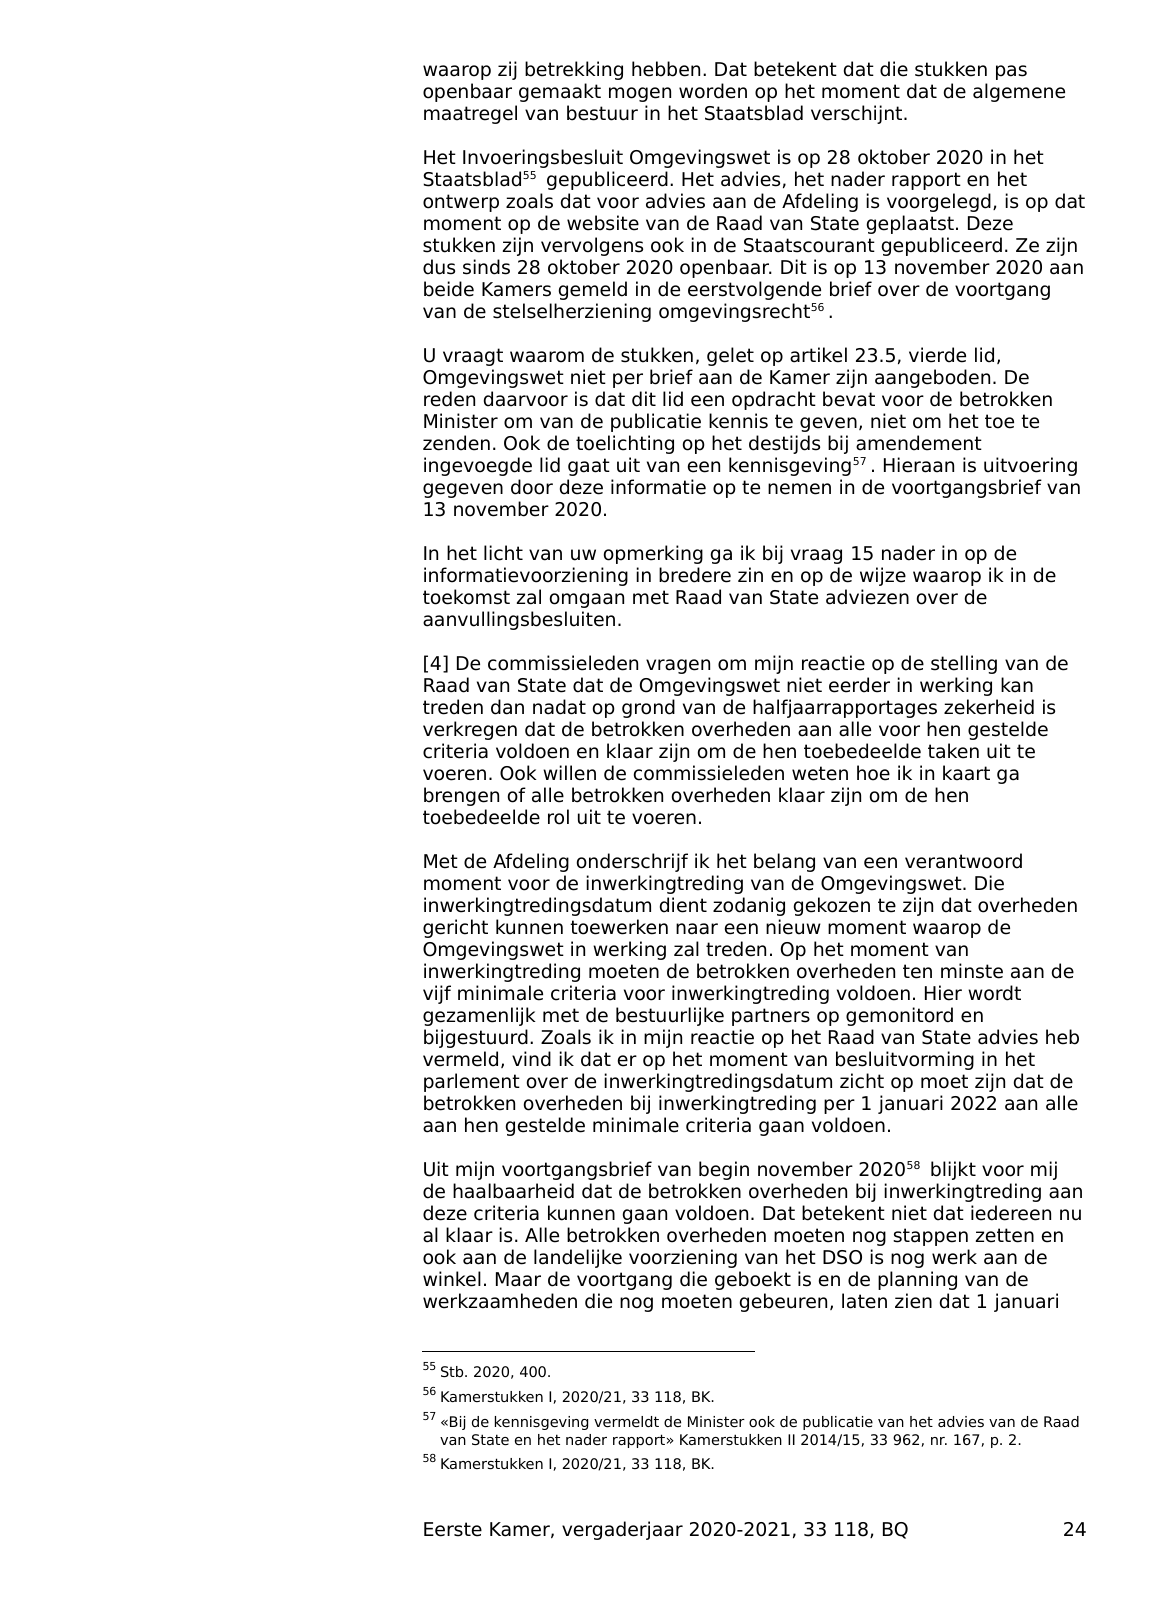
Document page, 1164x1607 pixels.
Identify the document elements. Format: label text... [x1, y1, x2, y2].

text U vraagt waarom de stukken, gelet op artikel 23.5, vierde lid, Omgevingswet niet per brief aan de Kamer zijn aangeboden. De reden daarvoor is dat dit lid een opdracht bevat voor de betrokken Minister om van de publicatie kennis te geven, niet om het toe te zenden. Ook de toelichting op het destijds bij amendement ingevoegde lid gaat uit van een kennisgeving. Hieraan is uitvoering gegeven door deze informatie op te nemen in de voortgangsbrief van 13 november 2020. [422, 345, 1087, 521]
text [4] De commissieleden vragen om mijn reactie op de stelling van de Raad van State dat de Omgevingswet niet eerder in werking kan treden dan nadat op grond van de halfjaarrapportages zekerheid is verkregen dat de betrokken overheden aan alle voor hen gestelde criteria voldoen en klaar zijn om de hen toebedeelde taken uit te voeren. Ook willen de commissieleden weten hoe ik in kaart ga brengen of alle betrokken overheden klaar zijn om de hen toebedeelde rol uit te voeren. [422, 653, 1087, 829]
text Het Invoeringsbesluit Omgevingswet is op 28 oktober 2020 in het Staatsblad gepubliceerd. Het advies, het nader rapport en het ontwerp zoals dat voor advies aan de Afdeling is voorgelegd, is op dat moment op de website van de Raad van State geplaatst. Deze stukken zijn vervolgens ook in de Staatscourant gepubliceerd. Ze zijn dus sinds 28 oktober 2020 openbaar. Dit is op 13 november 2020 aan beide Kamers gemeld in de eerstvolgende brief over de voortgang van de stelselherziening omgevingsrecht. [422, 147, 1087, 323]
text In het licht van uw opmerking ga ik bij vraag 15 nader in op de informatievoorziening in bredere zin en op de wijze waarop ik in de toekomst zal omgaan met Raad van State adviezen over de aanvullingsbesluiten. [422, 543, 1087, 631]
text Stb. 2020, 400. [422, 1360, 1087, 1382]
text Kamerstukken I, 2020/21, 33 118, BK. [422, 1452, 1087, 1474]
text waarop zij betrekking hebben. Dat betekent dat die stukken pas openbaar gemaakt mogen worden op het moment dat de algemene maatregel van bestuur in het Staatsblad verschijnt. [422, 59, 1087, 125]
text Kamerstukken I, 2020/21, 33 118, BK. [422, 1385, 1087, 1407]
text «Bij de kennisgeving vermeldt de Minister ook de publicatie van het advies van de Raad van State en het nader rapport» Kamerstukken II 2014/15, 33 962, nr. 167, p. 2. [422, 1410, 1087, 1449]
text Uit mijn voortgangsbrief van begin november 2020 blijkt voor mij de haalbaarheid dat de betrokken overheden bij inwerkingtreding aan deze criteria kunnen gaan voldoen. Dat betekent niet dat iedereen nu al klaar is. Alle betrokken overheden moeten nog stappen zetten en ook aan de landelijke voorziening van het DSO is nog werk aan de winkel. Maar de voortgang die geboekt is en de planning van de werkzaamheden die nog moeten gebeuren, laten zien dat 1 januari [422, 1159, 1087, 1313]
text Met de Afdeling onderschrijf ik het belang van een verantwoord moment voor de inwerkingtreding van de Omgevingswet. Die inwerkingtredingsdatum dient zodanig gekozen te zijn dat overheden gericht kunnen toewerken naar een nieuw moment waarop de Omgevingswet in werking zal treden. Op het moment van inwerkingtreding moeten de betrokken overheden ten minste aan de vijf minimale criteria voor inwerkingtreding voldoen. Hier wordt gezamenlijk met de bestuurlijke partners op gemonitord en bijgestuurd. Zoals ik in mijn reactie op het Raad van State advies heb vermeld, vind ik dat er op het moment van besluitvorming in het parlement over de inwerkingtredingsdatum zicht op moet zijn dat de betrokken overheden bij inwerkingtreding per 1 januari 2022 aan alle aan hen gestelde minimale criteria gaan voldoen. [422, 851, 1087, 1137]
